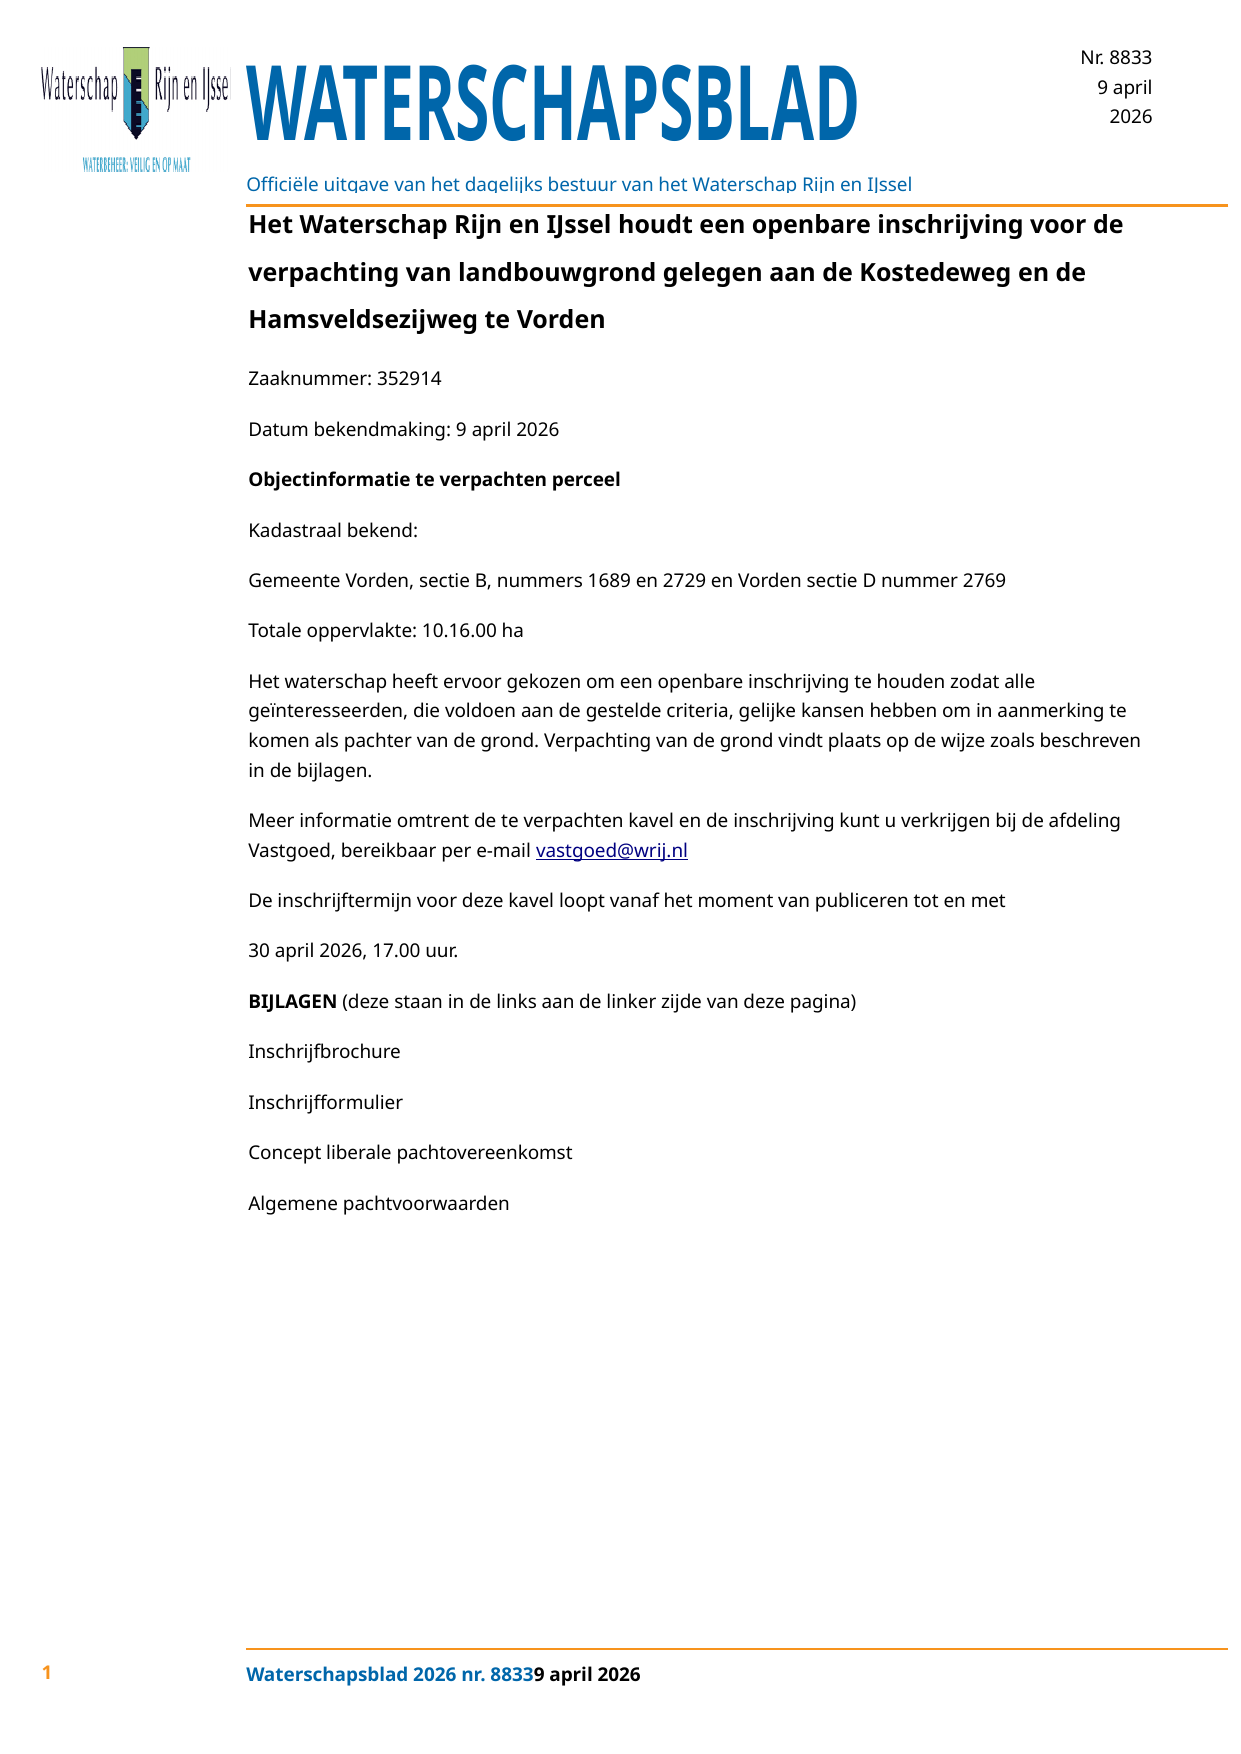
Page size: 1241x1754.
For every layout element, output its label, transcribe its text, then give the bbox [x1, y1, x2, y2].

text Algemene pachtvoorwaarden [248, 1190, 1152, 1215]
text BIJLAGEN (deze staan in de links aan de linker zijde van deze pagina) [248, 988, 1152, 1014]
text Concept liberale pachtovereenkomst [248, 1139, 1152, 1165]
text Kadastraal bekend: [248, 517, 1152, 542]
text 30 april 2026, 17.00 uur. [248, 938, 1152, 963]
text Zaaknummer: 352914 [248, 366, 1152, 391]
text Het waterschap heeft ervoor gekozen om een openbare inschrijving te houden zodat alle geïnteresseerden, die voldoen aan de gestelde criteria, gelijke kansen hebben om in aanmerking te komen als pachter van de grond. Verpachting van de grond vindt plaats op de wijze zoals beschreven in de bijlagen. [248, 668, 1152, 782]
text Het Waterschap Rijn en IJssel houdt een openbare inschrijving voor de verpachting van landbouwgrond gelegen aan de Kostedeweg en de Hamsveldsezijweg te Vorden [248, 207, 1152, 336]
text Inschrijfformulier [248, 1089, 1152, 1114]
text De inschrijftermijn voor deze kavel loopt vanaf het moment van publiceren tot en met [248, 887, 1152, 913]
text Gemeente Vorden, sectie B, nummers 1689 en 2729 en Vorden sectie D nummer 2769 [248, 567, 1152, 593]
text Totale oppervlakte: 10.16.00 ha [248, 618, 1152, 643]
text Objectinformatie te verpachten perceel [248, 466, 1152, 492]
text Inschrijfbrochure [248, 1038, 1152, 1064]
picture [41, 47, 231, 172]
text Datum bekendmaking: 9 april 2026 [248, 416, 1152, 442]
text Meer informatie omtrent de te verpachten kavel en de inschrijving kunt u verkrijgen bij de afdeling Vastgoed, bereikbaar per e-mail vastgoed@wrij.nl [248, 807, 1152, 862]
